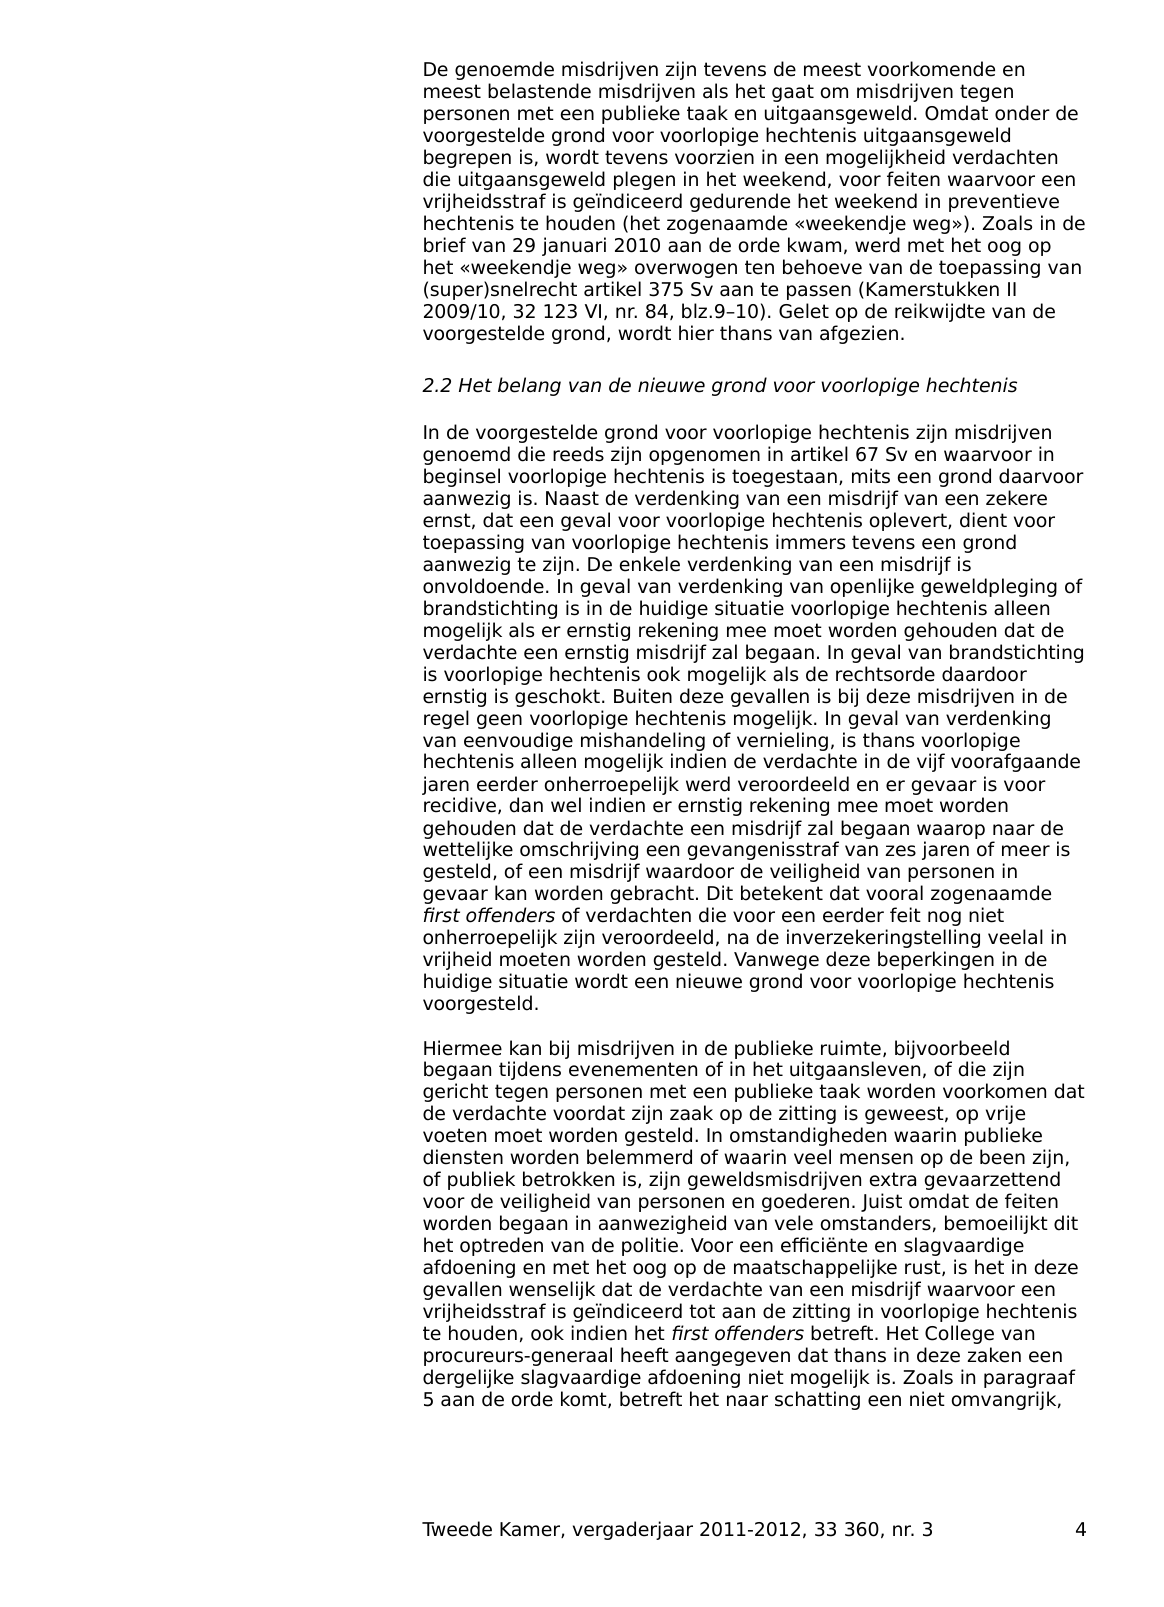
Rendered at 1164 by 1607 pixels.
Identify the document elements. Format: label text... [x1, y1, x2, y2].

text Hiermee kan bij misdrijven in de publieke ruimte, bijvoorbeeld begaan tijdens evenementen of in het uitgaansleven, of die zijn gericht tegen personen met een publieke taak worden voorkomen dat de verdachte voordat zijn zaak op de zitting is geweest, op vrije voeten moet worden gesteld. In omstandigheden waarin publieke diensten worden belemmerd of waarin veel mensen op de been zijn, of publiek betrokken is, zijn geweldsmisdrijven extra gevaarzettend voor de veiligheid van personen en goederen. Juist omdat de feiten worden begaan in aanwezigheid van vele omstanders, bemoeilijkt dit het optreden van de politie. Voor een efficiënte en slagvaardige afdoening en met het oog op de maatschappelijke rust, is het in deze gevallen wenselijk dat de verdachte van een misdrijf waarvoor een vrijheidsstraf is geïndiceerd tot aan de zitting in voorlopige hechtenis te houden, ook indien het first offenders betreft. Het College van procureurs-generaal heeft aangegeven dat thans in deze zaken een dergelijke slagvaardige afdoening niet mogelijk is. Zoals in paragraaf 5 aan de orde komt, betreft het naar schatting een niet omvangrijk, [422, 1037, 1087, 1411]
subtitle 2.2 Het belang van de nieuwe grond voor voorlopige hechtenis [422, 375, 1087, 397]
text In de voorgestelde grond voor voorlopige hechtenis zijn misdrijven genoemd die reeds zijn opgenomen in artikel 67 Sv en waarvoor in beginsel voorlopige hechtenis is toegestaan, mits een grond daarvoor aanwezig is. Naast de verdenking van een misdrijf van een zekere ernst, dat een geval voor voorlopige hechtenis oplevert, dient voor toepassing van voorlopige hechtenis immers tevens een grond aanwezig te zijn. De enkele verdenking van een misdrijf is onvoldoende. In geval van verdenking van openlijke geweldpleging of brandstichting is in de huidige situatie voorlopige hechtenis alleen mogelijk als er ernstig rekening mee moet worden gehouden dat de verdachte een ernstig misdrijf zal begaan. In geval van brandstichting is voorlopige hechtenis ook mogelijk als de rechtsorde daardoor ernstig is geschokt. Buiten deze gevallen is bij deze misdrijven in de regel geen voorlopige hechtenis mogelijk. In geval van verdenking van eenvoudige mishandeling of vernieling, is thans voorlopige hechtenis alleen mogelijk indien de verdachte in de vijf voorafgaande jaren eerder onherroepelijk werd veroordeeld en er gevaar is voor recidive, dan wel indien er ernstig rekening mee moet worden gehouden dat de verdachte een misdrijf zal begaan waarop naar de wettelijke omschrijving een gevangenisstraf van zes jaren of meer is gesteld, of een misdrijf waardoor de veiligheid van personen in gevaar kan worden gebracht. Dit betekent dat vooral zogenaamde first offenders of verdachten die voor een eerder feit nog niet onherroepelijk zijn veroordeeld, na de inverzekeringstelling veelal in vrijheid moeten worden gesteld. Vanwege deze beperkingen in de huidige situatie wordt een nieuwe grond voor voorlopige hechtenis voorgesteld. [422, 422, 1087, 1015]
text De genoemde misdrijven zijn tevens de meest voorkomende en meest belastende misdrijven als het gaat om misdrijven tegen personen met een publieke taak en uitgaansgeweld. Omdat onder de voorgestelde grond voor voorlopige hechtenis uitgaansgeweld begrepen is, wordt tevens voorzien in een mogelijkheid verdachten die uitgaansgeweld plegen in het weekend, voor feiten waarvoor een vrijheidsstraf is geïndiceerd gedurende het weekend in preventieve hechtenis te houden (het zogenaamde «weekendje weg»). Zoals in de brief van 29 januari 2010 aan de orde kwam, werd met het oog op het «weekendje weg» overwogen ten behoeve van de toepassing van (super)snelrecht artikel 375 Sv aan te passen (Kamerstukken II 2009/10, 32 123 VI, nr. 84, blz.9–10). Gelet op de reikwijdte van de voorgestelde grond, wordt hier thans van afgezien. [422, 59, 1087, 345]
